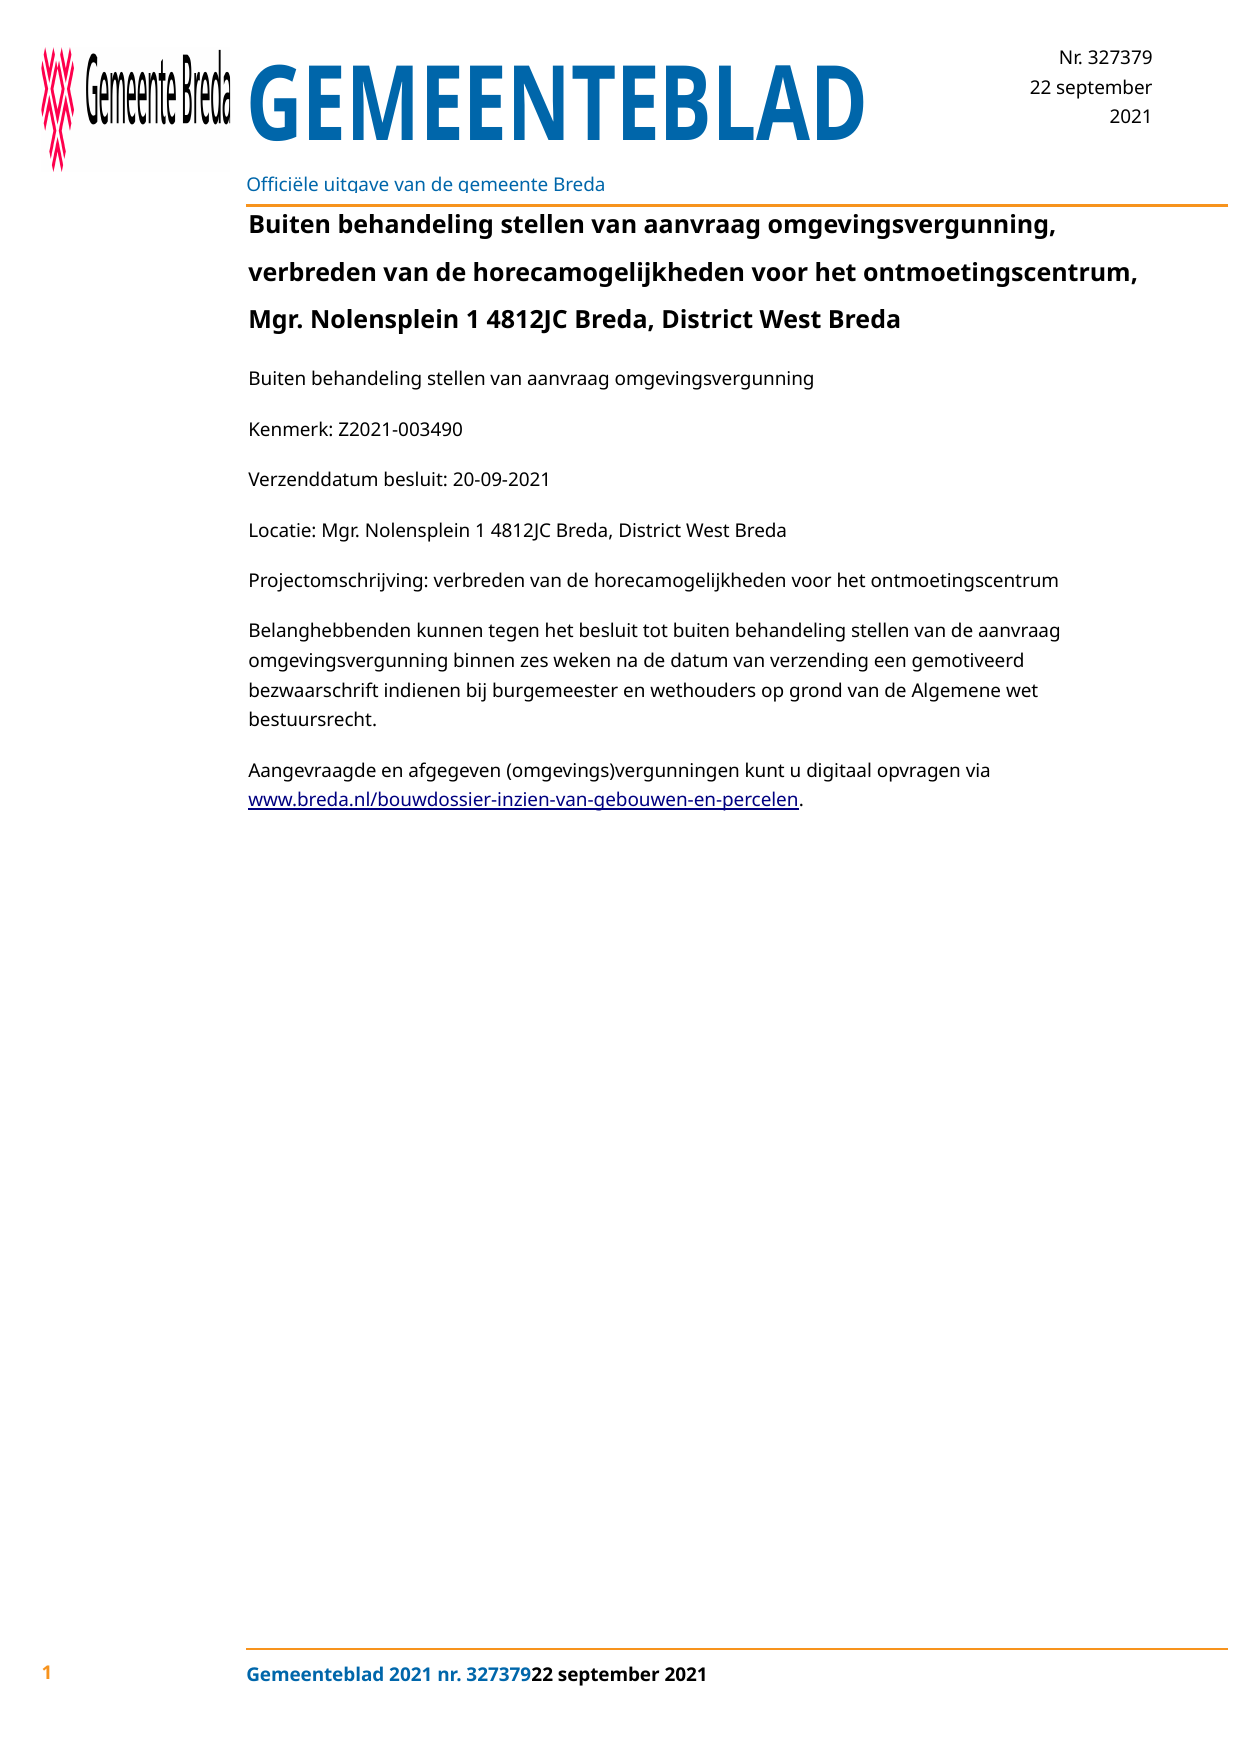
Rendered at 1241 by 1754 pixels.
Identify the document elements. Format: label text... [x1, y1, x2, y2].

text Kenmerk: Z2021-003490 [248, 416, 1152, 442]
text Locatie: Mgr. Nolensplein 1 4812JC Breda, District West Breda [248, 517, 1152, 542]
text Projectomschrijving: verbreden van de horecamogelijkheden voor het ontmoetingscentrum [248, 567, 1152, 593]
picture [41, 47, 231, 172]
text Buiten behandeling stellen van aanvraag omgevingsvergunning, verbreden van de horecamogelijkheden voor het ontmoetingscentrum, Mgr. Nolensplein 1 4812JC Breda, District West Breda [248, 207, 1152, 336]
text Belanghebbenden kunnen tegen het besluit tot buiten behandeling stellen van de aanvraag omgevingsvergunning binnen zes weken na de datum van verzending een gemotiveerd bezwaarschrift indienen bij burgemeester en wethouders op grond van de Algemene wet bestuursrecht. [248, 618, 1152, 732]
text Verzenddatum besluit: 20-09-2021 [248, 466, 1152, 492]
text Aangevraagde en afgegeven (omgevings)vergunningen kunt u digitaal opvragen via www.breda.nl/bouwdossier-inzien-van-gebouwen-en-percelen. [248, 757, 1152, 812]
text Buiten behandeling stellen van aanvraag omgevingsvergunning [248, 366, 1152, 391]
